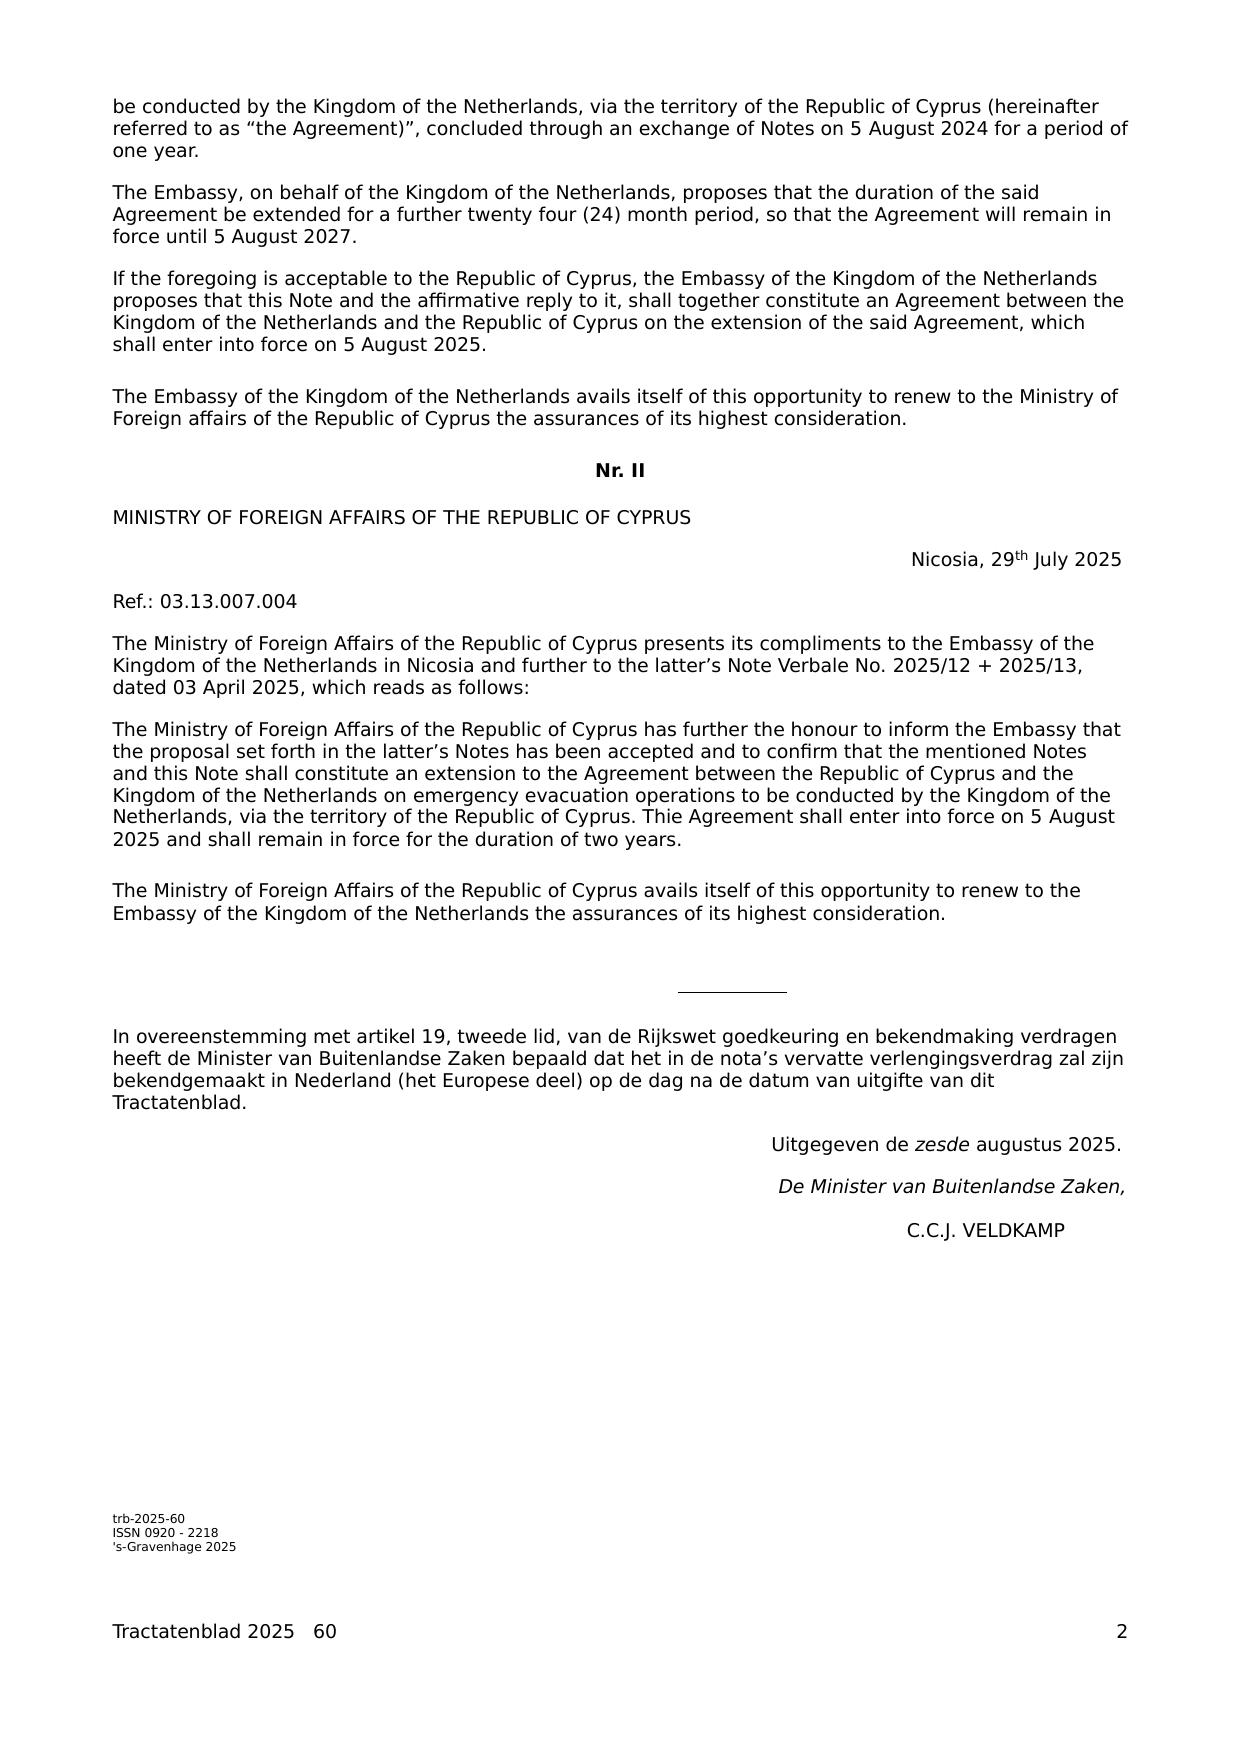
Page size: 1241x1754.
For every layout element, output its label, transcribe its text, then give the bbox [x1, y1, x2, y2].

text be conducted by the Kingdom of the Netherlands, via the territory of the Republic of Cyprus (hereinafter referred to as “the Agreement)”, concluded through an exchange of Notes on 5 August 2024 for a period of one year. [112, 96, 1128, 162]
text trb-2025-60 [112, 1512, 346, 1526]
text The Ministry of Foreign Affairs of the Republic of Cyprus avails itself of this opportunity to renew to the Embassy of the Kingdom of the Netherlands the assurances of its highest consideration. [112, 880, 1128, 924]
text In overeenstemming met artikel 19, tweede lid, van de Rijkswet goedkeuring en bekendmaking verdragen heeft de Minister van Buitenlandse Zaken bepaald dat het in de nota’s vervatte verlengingsverdrag zal zijn bekendgemaakt in Nederland (het Europese deel) op de dag na de datum van uitgifte van dit Tractatenblad. [112, 1026, 1128, 1114]
text If the foregoing is acceptable to the Republic of Cyprus, the Embassy of the Kingdom of the Netherlands proposes that this Note and the affirmative reply to it, shall together constitute an Agreement between the Kingdom of the Netherlands and the Republic of Cyprus on the extension of the said Agreement, which shall enter into force on 5 August 2025. [112, 268, 1128, 356]
text The Embassy, on behalf of the Kingdom of the Netherlands, proposes that the duration of the said Agreement be extended for a further twenty four (24) month period, so that the Agreement will remain in force until 5 August 2027. [112, 182, 1128, 248]
text Nicosia, 29th July 2025 [112, 549, 1128, 571]
text ISSN 0920 - 2218 [112, 1526, 346, 1540]
subtitle Nr. II [112, 460, 1128, 482]
text The Ministry of Foreign Affairs of the Republic of Cyprus has further the honour to inform the Embassy that the proposal set forth in the latter’s Notes has been accepted and to confirm that the mentioned Notes and this Note shall constitute an extension to the Agreement between the Republic of Cyprus and the Kingdom of the Netherlands on emergency evacuation operations to be conducted by the Kingdom of the Netherlands, via the territory of the Republic of Cyprus. Thie Agreement shall enter into force on 5 August 2025 and shall remain in force for the duration of two years. [112, 718, 1128, 850]
text Ref.: 03.13.007.004 [112, 591, 1128, 613]
text Uitgegeven de zesde augustus 2025. [112, 1134, 1128, 1156]
text MINISTRY OF FOREIGN AFFAIRS OF THE REPUBLIC OF CYPRUS [112, 507, 1128, 529]
text 's-Gravenhage 2025 [112, 1540, 346, 1554]
text De Minister van Buitenlandse Zaken, C.C.J. VELDKAMP [112, 1176, 1128, 1242]
text The Ministry of Foreign Affairs of the Republic of Cyprus presents its compliments to the Embassy of the Kingdom of the Netherlands in Nicosia and further to the latter’s Note Verbale No. 2025/12 + 2025/13, dated 03 April 2025, which reads as follows: [112, 633, 1128, 698]
text The Embassy of the Kingdom of the Netherlands avails itself of this opportunity to renew to the Ministry of Foreign affairs of the Republic of Cyprus the assurances of its highest consideration. [112, 386, 1128, 430]
